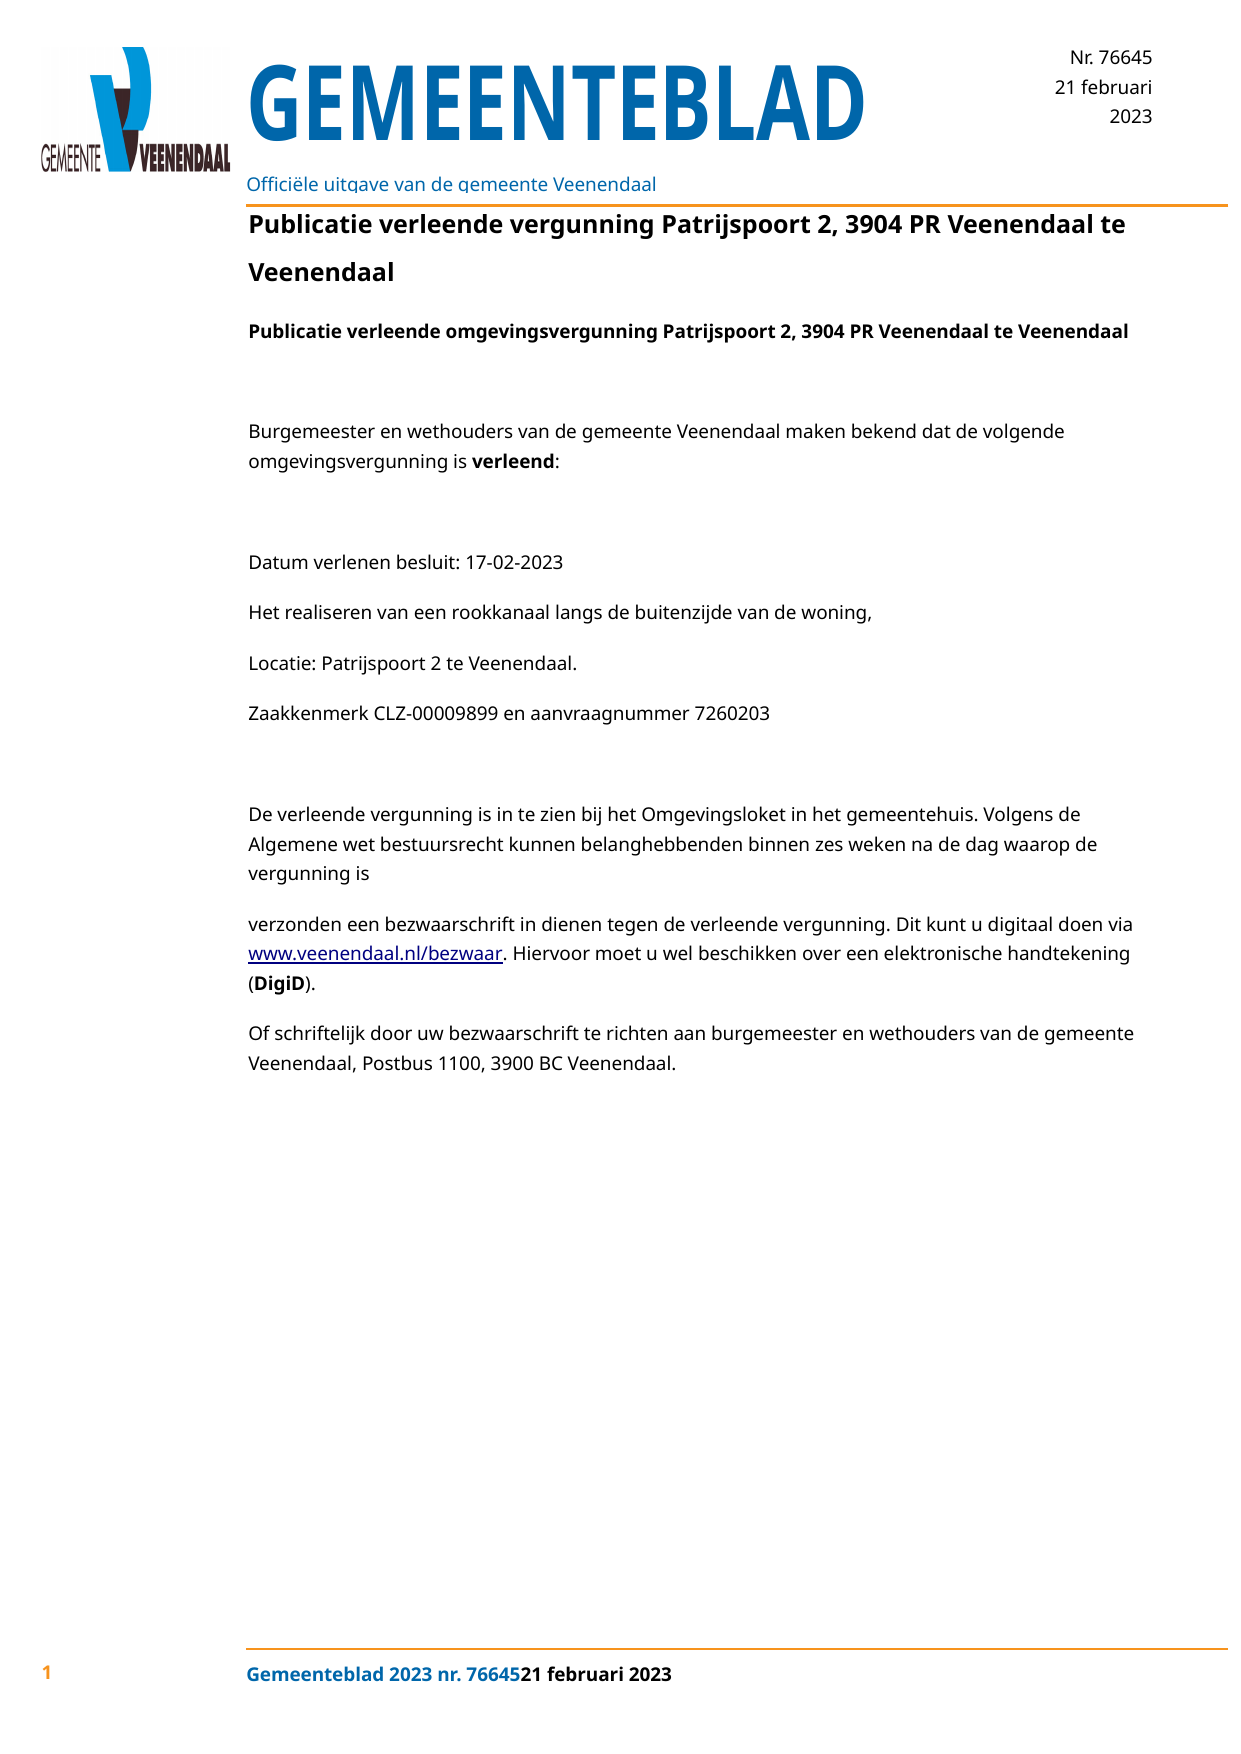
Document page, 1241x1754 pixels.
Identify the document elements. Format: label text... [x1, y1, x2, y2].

text De verleende vergunning is in te zien bij het Omgevingsloket in het gemeentehuis. Volgens de Algemene wet bestuursrecht kunnen belanghebbenden binnen zes weken na de dag waarop de vergunning is [248, 801, 1152, 886]
text verzonden een bezwaarschrift in dienen tegen de verleende vergunning. Dit kunt u digitaal doen via www.veenendaal.nl/bezwaar. Hiervoor moet u wel beschikken over een elektronische handtekening (DigiD). [248, 911, 1152, 996]
picture [41, 47, 130, 172]
text Zaakkenmerk CLZ-00009899 en aanvraagnummer 7260203 [248, 700, 1152, 726]
text Of schriftelijk door uw bezwaarschrift te richten aan burgemeester en wethouders van de gemeente Veenendaal, Postbus 1100, 3900 BC Veenendaal. [248, 1020, 1152, 1076]
text Burgemeester en wethouders van de gemeente Veenendaal maken bekend dat de volgende omgevingsvergunning is verleend: [248, 419, 1152, 474]
text Datum verlenen besluit: 17-02-2023 [248, 549, 1152, 575]
text Locatie: Patrijspoort 2 te Veenendaal. [248, 650, 1152, 676]
text Publicatie verleende vergunning Patrijspoort 2, 3904 PR Veenendaal te Veenendaal [248, 207, 1152, 288]
picture [123, 47, 231, 172]
text Het realiseren van een rookkanaal langs de buitenzijde van de woning, [248, 599, 1152, 625]
text Publicatie verleende omgevingsvergunning Patrijspoort 2, 3904 PR Veenendaal te Veenendaal [248, 318, 1152, 344]
